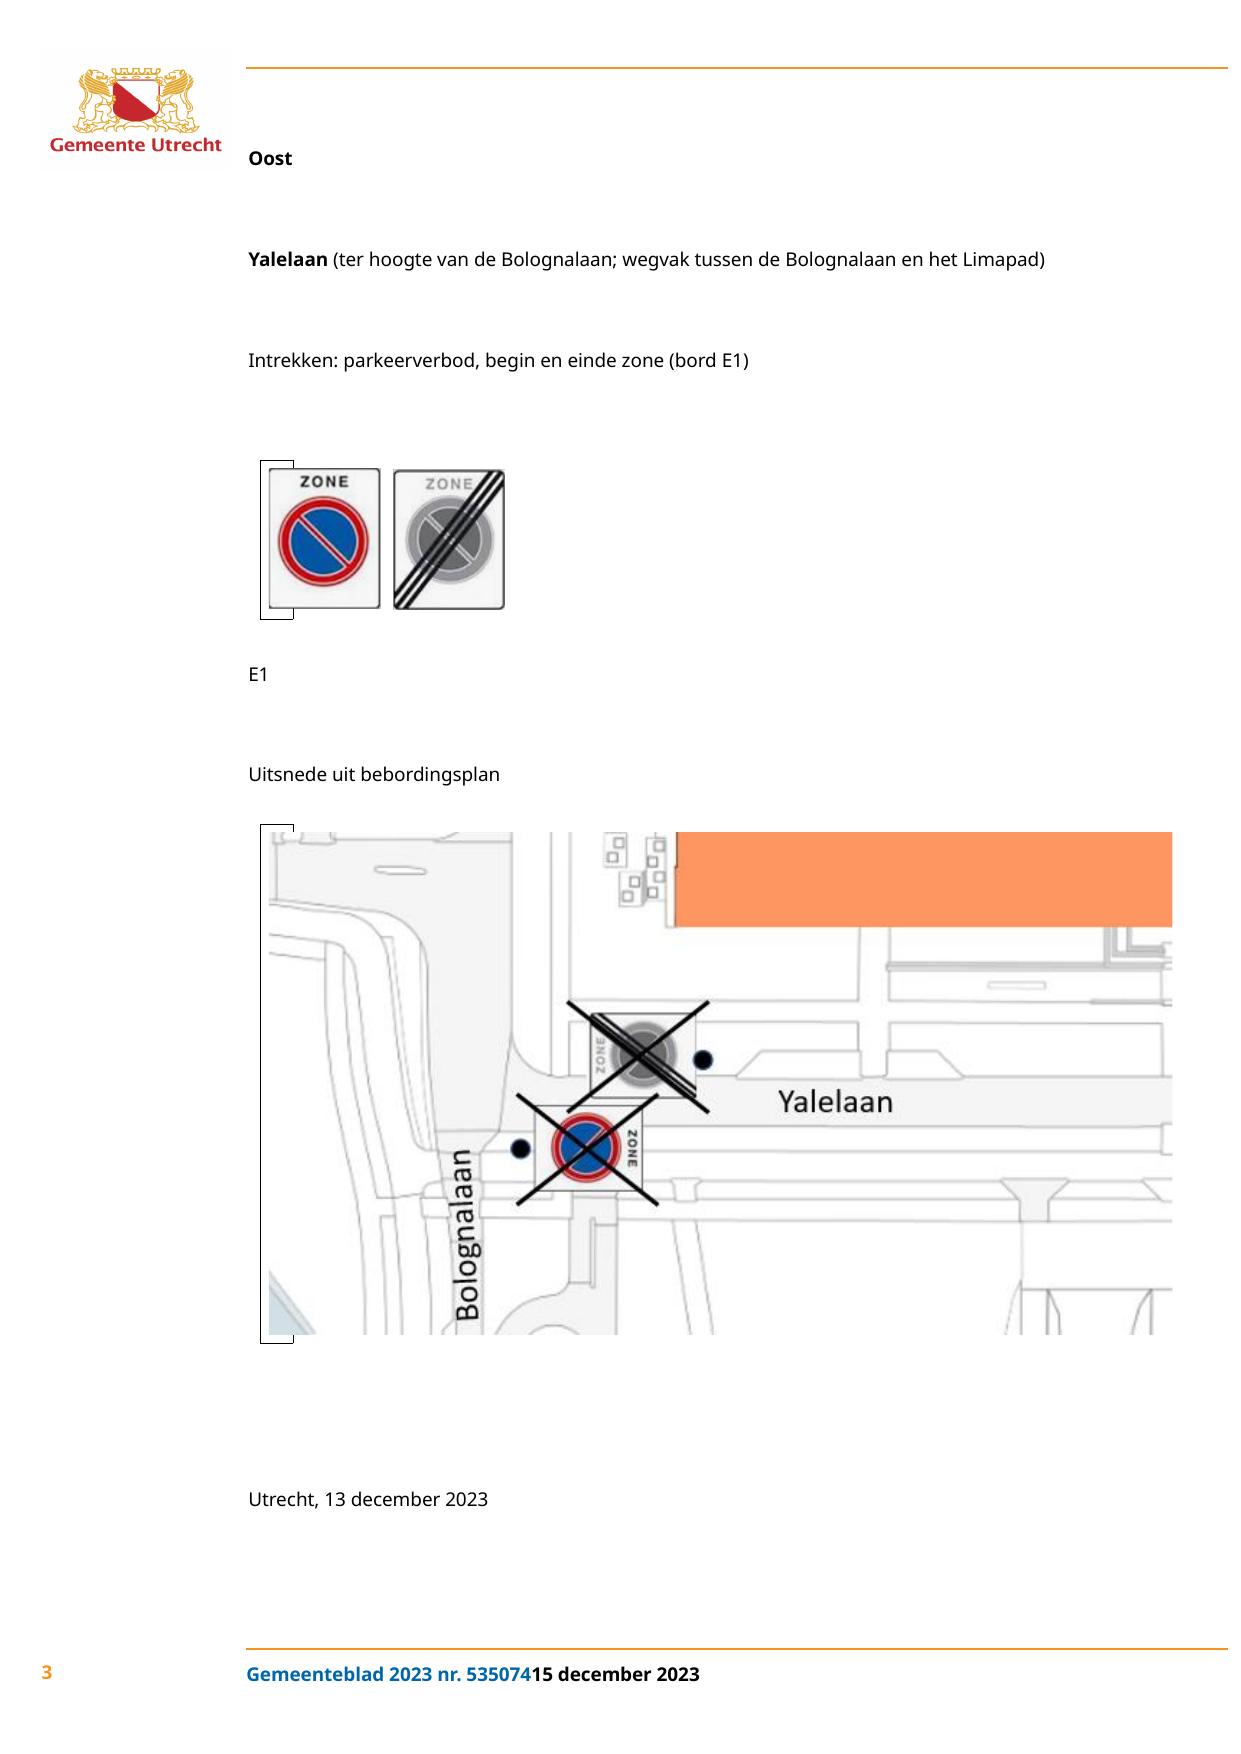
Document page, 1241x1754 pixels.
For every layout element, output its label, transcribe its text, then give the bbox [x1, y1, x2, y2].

picture [41, 47, 231, 172]
text Uitsnede uit bebordingsplan [248, 762, 1152, 787]
picture [268, 832, 1173, 1335]
text Oost [248, 145, 1152, 171]
text E1 [248, 661, 1152, 687]
text Intrekken: parkeerverbod, begin en einde zone (bord E1) [248, 347, 1152, 373]
text Utrecht, 13 december 2023 [248, 1486, 1152, 1512]
text Yalelaan (ter hoogte van de Bolognalaan; wegvak tussen de Bolognalaan en het Limapad) [248, 246, 1152, 272]
picture [268, 468, 505, 610]
